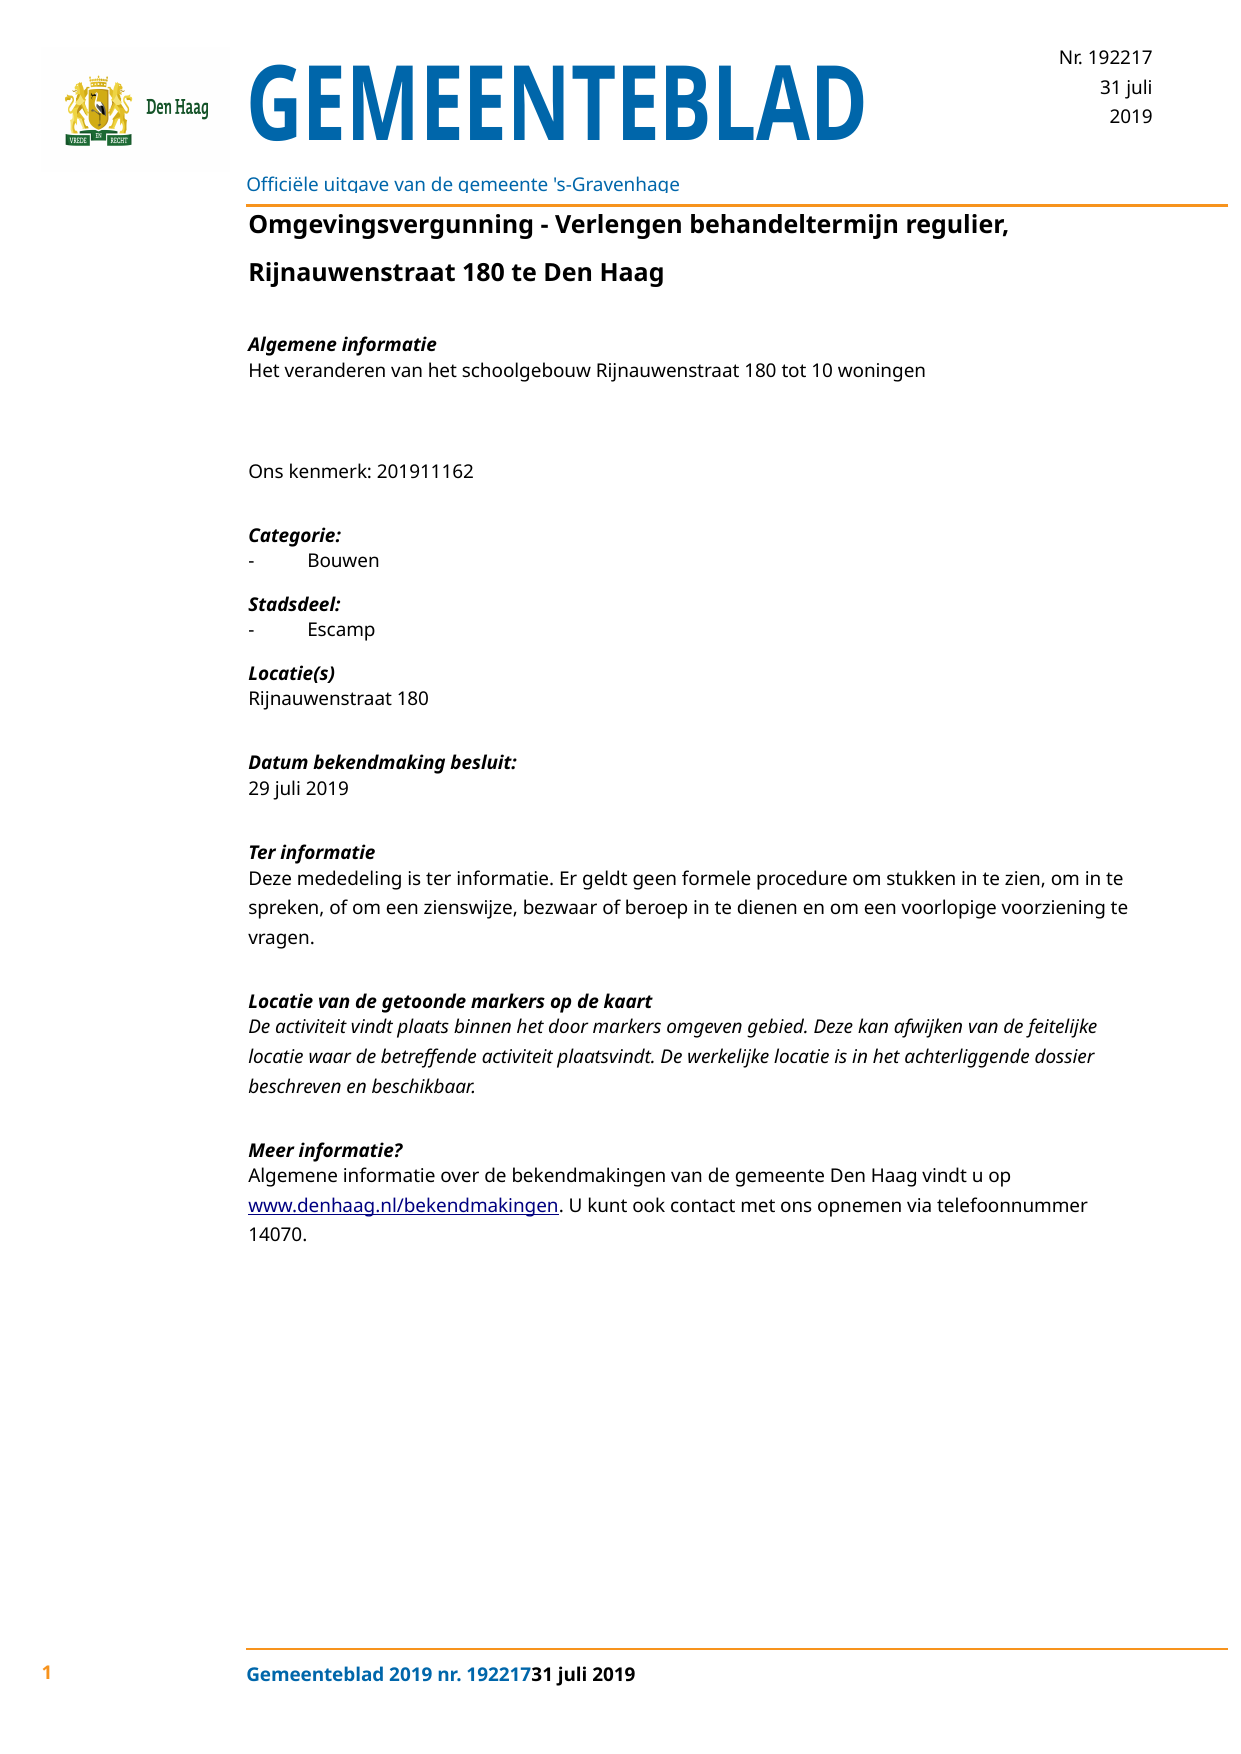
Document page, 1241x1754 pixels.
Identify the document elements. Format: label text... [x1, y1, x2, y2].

text Algemene informatie [248, 331, 1152, 357]
text Stadsdeel: [248, 591, 1152, 617]
picture [41, 47, 231, 172]
text Meer informatie? [248, 1137, 1152, 1162]
text Ons kenmerk: 201911162 [248, 458, 1152, 484]
text Locatie van de getoonde markers op de kaart [248, 988, 1152, 1014]
text 29 juli 2019 [248, 775, 1152, 801]
text Het veranderen van het schoolgebouw Rijnauwenstraat 180 tot 10 woningen [248, 357, 1152, 383]
text Rijnauwenstraat 180 [248, 685, 1152, 711]
text Locatie(s) [248, 660, 1152, 685]
text Deze mededeling is ter informatie. Er geldt geen formele procedure om stukken in te zien, om in te spreken, of om een zienswijze, bezwaar of beroep in te dienen en om een voorlopige voorziening te vragen. [248, 865, 1152, 950]
text Categorie: [248, 522, 1152, 548]
text Algemene informatie over de bekendmakingen van de gemeente Den Haag vindt u op www.denhaag.nl/bekendmakingen. U kunt ook contact met ons opnemen via telefoonnummer 14070. [248, 1162, 1152, 1247]
list Escamp [248, 617, 1152, 642]
text Omgevingsvergunning - Verlengen behandeltermijn regulier, Rijnauwenstraat 180 te Den Haag [248, 207, 1152, 288]
list Bouwen [248, 548, 1152, 573]
text Ter informatie [248, 839, 1152, 865]
text De activiteit vindt plaats binnen het door markers omgeven gebied. Deze kan afwijken van de feitelijke locatie waar de betreffende activiteit plaatsvindt. De werkelijke locatie is in het achterliggende dossier beschreven en beschikbaar. [248, 1014, 1152, 1098]
text Datum bekendmaking besluit: [248, 749, 1152, 775]
